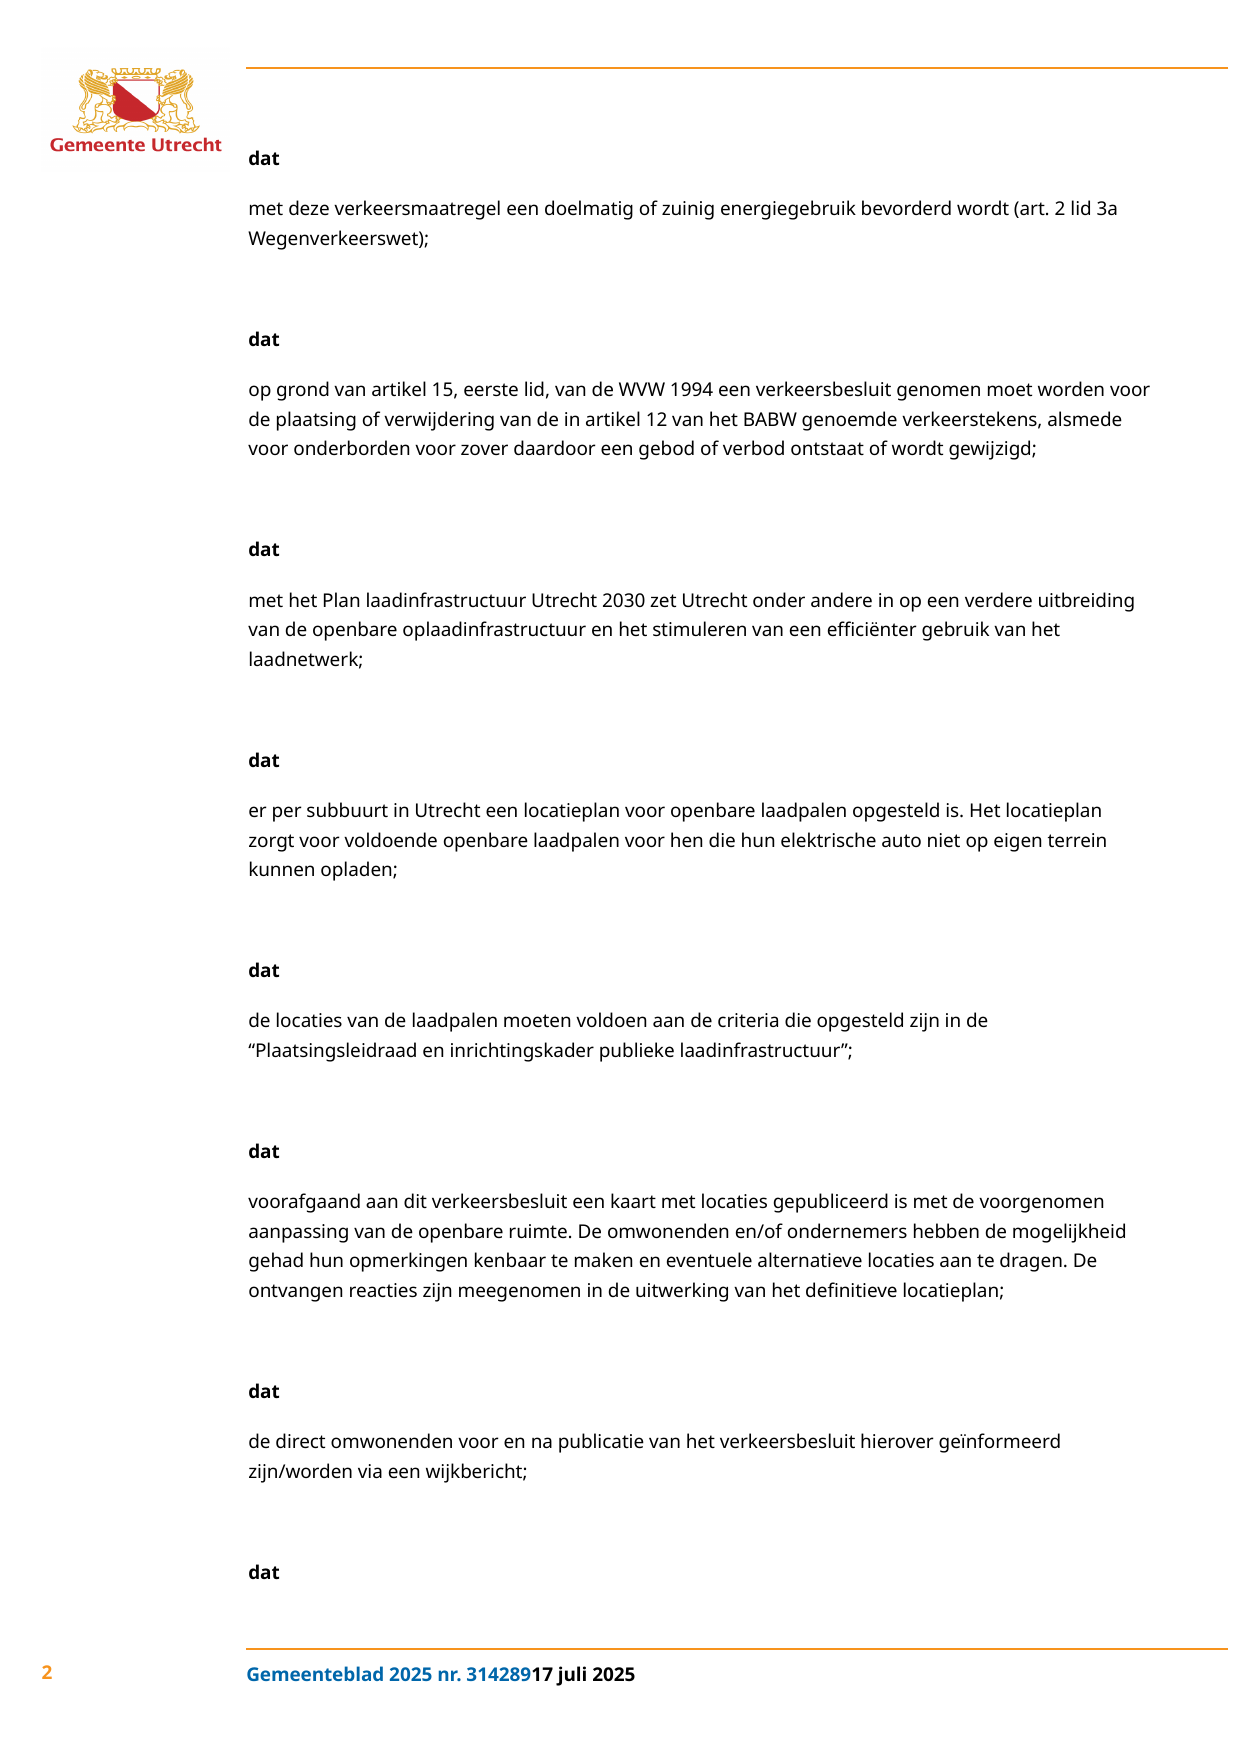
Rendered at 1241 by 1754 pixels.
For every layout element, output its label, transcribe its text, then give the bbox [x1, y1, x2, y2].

text dat [248, 747, 1152, 773]
text met het Plan laadinfrastructuur Utrecht 2030 zet Utrecht onder andere in op een verdere uitbreiding van de openbare oplaadinfrastructuur en het stimuleren van een efficiënter gebruik van het laadnetwerk; [248, 587, 1152, 672]
text op grond van artikel 15, eerste lid, van de WVW 1994 een verkeersbesluit genomen moet worden voor de plaatsing of verwijdering van de in artikel 12 van het BABW genoemde verkeerstekens, alsmede voor onderborden voor zover daardoor een gebod of verbod ontstaat of wordt gewijzigd; [248, 376, 1152, 461]
picture [41, 47, 231, 172]
text de locaties van de laadpalen moeten voldoen aan de criteria die opgesteld zijn in de “Plaatsingsleidraad en inrichtingskader publieke laadinfrastructuur”; [248, 1008, 1152, 1063]
text voorafgaand aan dit verkeersbesluit een kaart met locaties gepubliceerd is met de voorgenomen aanpassing van de openbare ruimte. De omwonenden en/of ondernemers hebben de mogelijkheid gehad hun opmerkingen kenbaar te maken en eventuele alternatieve locaties aan te dragen. De ontvangen reacties zijn meegenomen in de uitwerking van het definitieve locatieplan; [248, 1188, 1152, 1303]
text dat [248, 145, 1152, 171]
text dat [248, 957, 1152, 983]
text dat [248, 1559, 1152, 1585]
text er per subbuurt in Utrecht een locatieplan voor openbare laadpalen opgesteld is. Het locatieplan zorgt voor voldoende openbare laadpalen voor hen die hun elektrische auto niet op eigen terrein kunnen opladen; [248, 797, 1152, 882]
text dat [248, 1138, 1152, 1164]
text met deze verkeersmaatregel een doelmatig of zuinig energiegebruik bevorderd wordt (art. 2 lid 3a Wegenverkeerswet); [248, 196, 1152, 251]
text de direct omwonenden voor en na publicatie van het verkeersbesluit hierover geïnformeerd zijn/worden via een wijkbericht; [248, 1428, 1152, 1484]
text dat [248, 1378, 1152, 1404]
text dat [248, 326, 1152, 352]
text dat [248, 536, 1152, 562]
